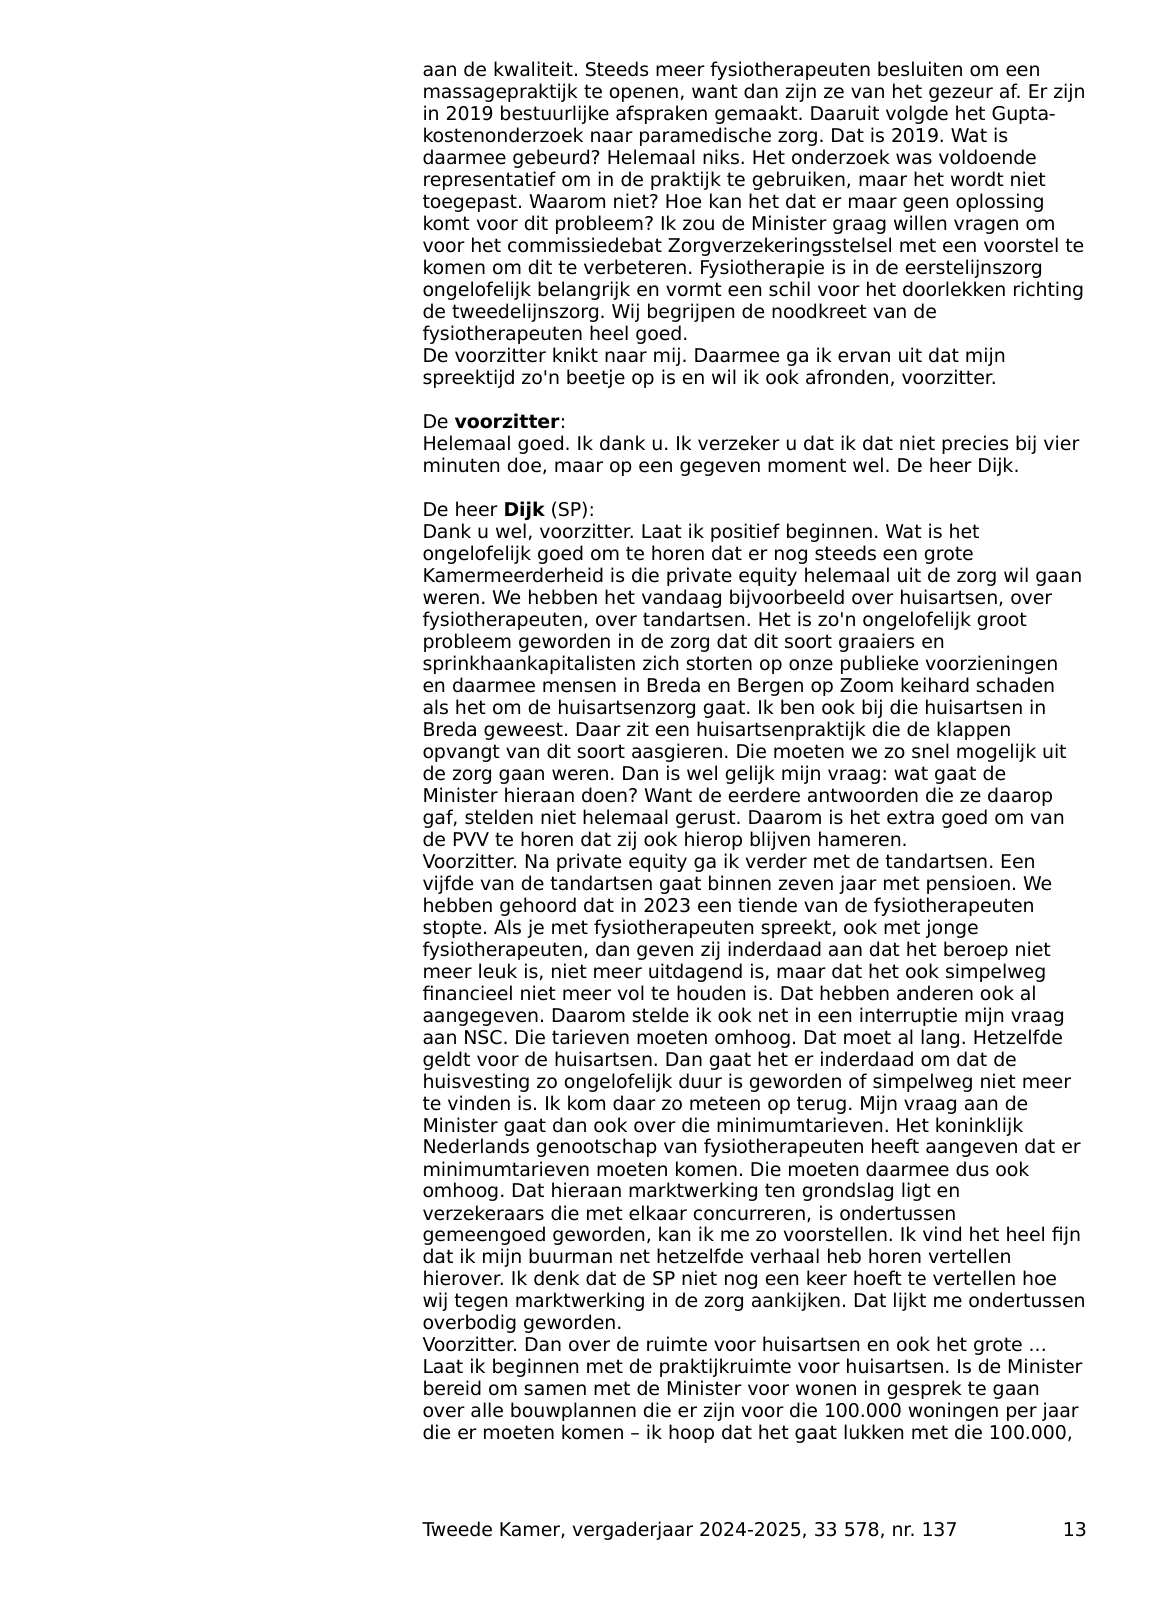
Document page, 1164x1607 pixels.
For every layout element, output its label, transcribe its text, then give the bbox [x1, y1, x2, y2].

text aan de kwaliteit. Steeds meer fysiotherapeuten besluiten om een massagepraktijk te openen, want dan zijn ze van het gezeur af. Er zijn in 2019 bestuurlijke afspraken gemaakt. Daaruit volgde het Gupta-kostenonderzoek naar paramedische zorg. Dat is 2019. Wat is daarmee gebeurd? Helemaal niks. Het onderzoek was voldoende representatief om in de praktijk te gebruiken, maar het wordt niet toegepast. Waarom niet? Hoe kan het dat er maar geen oplossing komt voor dit probleem? Ik zou de Minister graag willen vragen om voor het commissiedebat Zorgverzekeringsstelsel met een voorstel te komen om dit te verbeteren. Fysiotherapie is in de eerstelijnszorg ongelofelijk belangrijk en vormt een schil voor het doorlekken richting de tweedelijnszorg. Wij begrijpen de noodkreet van de fysiotherapeuten heel goed. [422, 59, 1087, 345]
text Voorzitter. Na private equity ga ik verder met de tandartsen. Een vijfde van de tandartsen gaat binnen zeven jaar met pensioen. We hebben gehoord dat in 2023 een tiende van de fysiotherapeuten stopte. Als je met fysiotherapeuten spreekt, ook met jonge fysiotherapeuten, dan geven zij inderdaad aan dat het beroep niet meer leuk is, niet meer uitdagend is, maar dat het ook simpelweg financieel niet meer vol te houden is. Dat hebben anderen ook al aangegeven. Daarom stelde ik ook net in een interruptie mijn vraag aan NSC. Die tarieven moeten omhoog. Dat moet al lang. Hetzelfde geldt voor de huisartsen. Dan gaat het er inderdaad om dat de huisvesting zo ongelofelijk duur is geworden of simpelweg niet meer te vinden is. Ik kom daar zo meteen op terug. Mijn vraag aan de Minister gaat dan ook over die minimumtarieven. Het koninklijk Nederlands genootschap van fysiotherapeuten heeft aangeven dat er minimumtarieven moeten komen. Die moeten daarmee dus ook omhoog. Dat hieraan marktwerking ten grondslag ligt en verzekeraars die met elkaar concurreren, is ondertussen gemeengoed geworden, kan ik me zo voorstellen. Ik vind het heel fijn dat ik mijn buurman net hetzelfde verhaal heb horen vertellen hierover. Ik denk dat de SP niet nog een keer hoeft te vertellen hoe wij tegen marktwerking in de zorg aankijken. Dat lijkt me ondertussen overbodig geworden. [422, 851, 1087, 1334]
text Helemaal goed. Ik dank u. Ik verzeker u dat ik dat niet precies bij vier minuten doe, maar op een gegeven moment wel. De heer Dijk. [422, 433, 1087, 477]
text Dank u wel, voorzitter. Laat ik positief beginnen. Wat is het ongelofelijk goed om te horen dat er nog steeds een grote Kamermeerderheid is die private equity helemaal uit de zorg wil gaan weren. We hebben het vandaag bijvoorbeeld over huisartsen, over fysiotherapeuten, over tandartsen. Het is zo'n ongelofelijk groot probleem geworden in de zorg dat dit soort graaiers en sprinkhaankapitalisten zich storten op onze publieke voorzieningen en daarmee mensen in Breda en Bergen op Zoom keihard schaden als het om de huisartsenzorg gaat. Ik ben ook bij die huisartsen in Breda geweest. Daar zit een huisartsenpraktijk die de klappen opvangt van dit soort aasgieren. Die moeten we zo snel mogelijk uit de zorg gaan weren. Dan is wel gelijk mijn vraag: wat gaat de Minister hieraan doen? Want de eerdere antwoorden die ze daarop gaf, stelden niet helemaal gerust. Daarom is het extra goed om van de PVV te horen dat zij ook hierop blijven hameren. [422, 521, 1087, 851]
text De voorzitter knikt naar mij. Daarmee ga ik ervan uit dat mijn spreektijd zo'n beetje op is en wil ik ook afronden, voorzitter. [422, 345, 1087, 389]
text Voorzitter. Dan over de ruimte voor huisartsen en ook het grote ... Laat ik beginnen met de praktijkruimte voor huisartsen. Is de Minister bereid om samen met de Minister voor wonen in gesprek te gaan over alle bouwplannen die er zijn voor die 100.000 woningen per jaar die er moeten komen – ik hoop dat het gaat lukken met die 100.000, [422, 1334, 1087, 1444]
text De heer Dijk (SP): [422, 499, 1087, 521]
text De voorzitter: [422, 411, 1087, 433]
